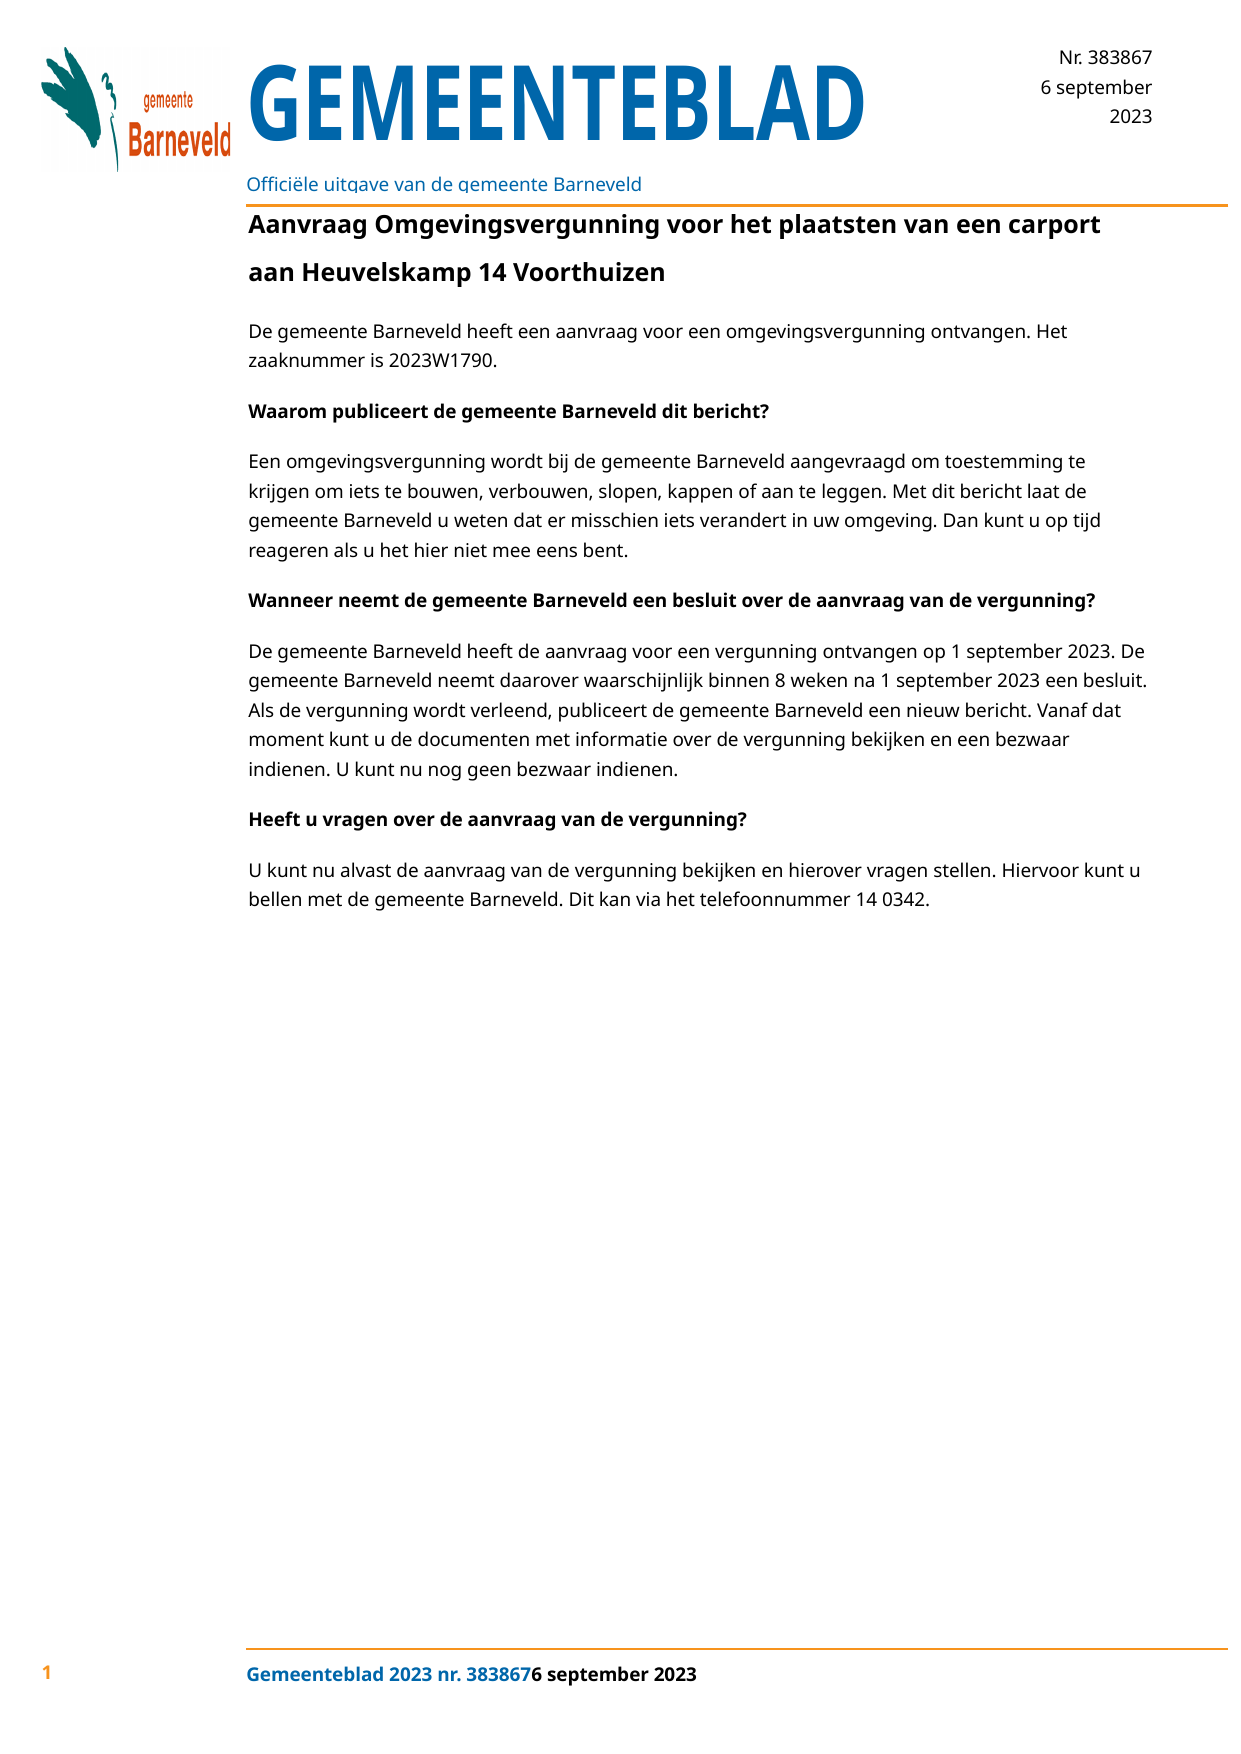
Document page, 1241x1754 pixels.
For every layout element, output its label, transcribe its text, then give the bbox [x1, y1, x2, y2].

picture [41, 47, 231, 172]
text Heeft u vragen over de aanvraag van de vergunning? [248, 807, 1152, 832]
text Aanvraag Omgevingsvergunning voor het plaatsten van een carport aan Heuvelskamp 14 Voorthuizen [248, 207, 1152, 288]
text Een omgevingsvergunning wordt bij de gemeente Barneveld aangevraagd om toestemming te krijgen om iets te bouwen, verbouwen, slopen, kappen of aan te leggen. Met dit bericht laat de gemeente Barneveld u weten dat er misschien iets verandert in uw omgeving. Dan kunt u op tijd reageren als u het hier niet mee eens bent. [248, 448, 1152, 563]
text De gemeente Barneveld heeft een aanvraag voor een omgevingsvergunning ontvangen. Het zaaknummer is 2023W1790. [248, 318, 1152, 373]
text U kunt nu alvast de aanvraag van de vergunning bekijken en hierover vragen stellen. Hiervoor kunt u bellen met de gemeente Barneveld. Dit kan via het telefoonnummer 14 0342. [248, 857, 1152, 912]
text Wanneer neemt de gemeente Barneveld een besluit over de aanvraag van de vergunning? [248, 587, 1152, 613]
text De gemeente Barneveld heeft de aanvraag voor een vergunning ontvangen op 1 september 2023. De gemeente Barneveld neemt daarover waarschijnlijk binnen 8 weken na 1 september 2023 een besluit. Als de vergunning wordt verleend, publiceert de gemeente Barneveld een nieuw bericht. Vanaf dat moment kunt u de documenten met informatie over de vergunning bekijken en een bezwaar indienen. U kunt nu nog geen bezwaar indienen. [248, 638, 1152, 782]
text Waarom publiceert de gemeente Barneveld dit bericht? [248, 398, 1152, 424]
